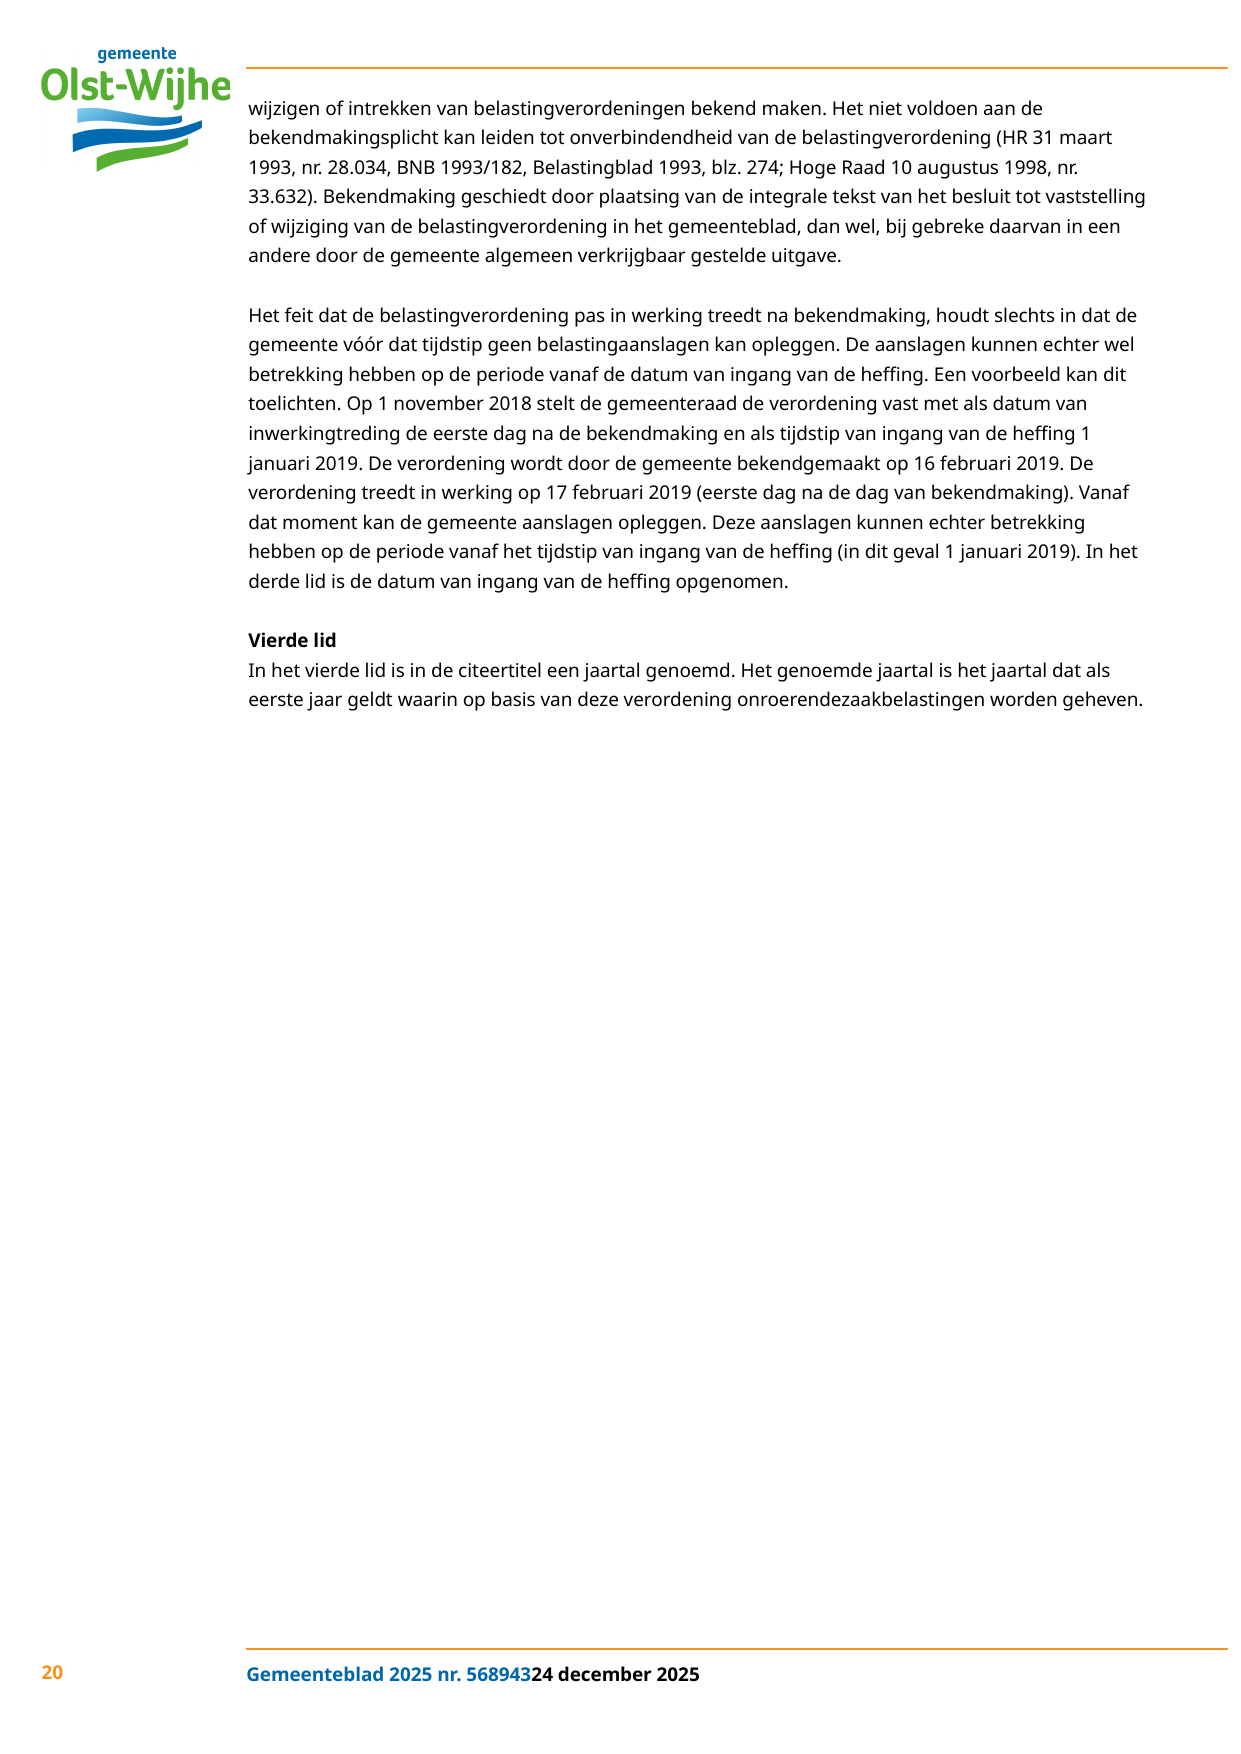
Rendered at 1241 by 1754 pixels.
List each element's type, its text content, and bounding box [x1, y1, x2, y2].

text Het feit dat de belastingverordening pas in werking treedt na bekendmaking, houdt slechts in dat de gemeente vóór dat tijdstip geen belastingaanslagen kan opleggen. De aanslagen kunnen echter wel betrekking hebben op de periode vanaf de datum van ingang van de heffing. Een voorbeeld kan dit toelichten. Op 1 november 2018 stelt de gemeenteraad de verordening vast met als datum van inwerkingtreding de eerste dag na de bekendmaking en als tijdstip van ingang van de heffing 1 januari 2019. De verordening wordt door de gemeente bekendgemaakt op 16 februari 2019. De verordening treedt in werking op 17 februari 2019 (eerste dag na de dag van bekendmaking). Vanaf dat moment kan de gemeente aanslagen opleggen. Deze aanslagen kunnen echter betrekking hebben op de periode vanaf het tijdstip van ingang van de heffing (in dit geval 1 januari 2019). In het derde lid is de datum van ingang van de heffing opgenomen. [248, 302, 1152, 594]
text wijzigen of intrekken van belastingverordeningen bekend maken. Het niet voldoen aan de bekendmakingsplicht kan leiden tot onverbindendheid van de belastingverordening (HR 31 maart 1993, nr. 28.034, BNB 1993/182, Belastingblad 1993, blz. 274; Hoge Raad 10 augustus 1998, nr. 33.632). Bekendmaking geschiedt door plaatsing van de integrale tekst van het besluit tot vaststelling of wijziging van de belastingverordening in het gemeenteblad, dan wel, bij gebreke daarvan in een andere door de gemeente algemeen verkrijgbaar gestelde uitgave. [248, 95, 1152, 268]
text In het vierde lid is in de citeertitel een jaartal genoemd. Het genoemde jaartal is het jaartal dat als eerste jaar geldt waarin op basis van deze verordening onroerendezaakbelastingen worden geheven. [248, 657, 1152, 712]
picture [41, 47, 231, 172]
text Vierde lid [248, 627, 1152, 653]
